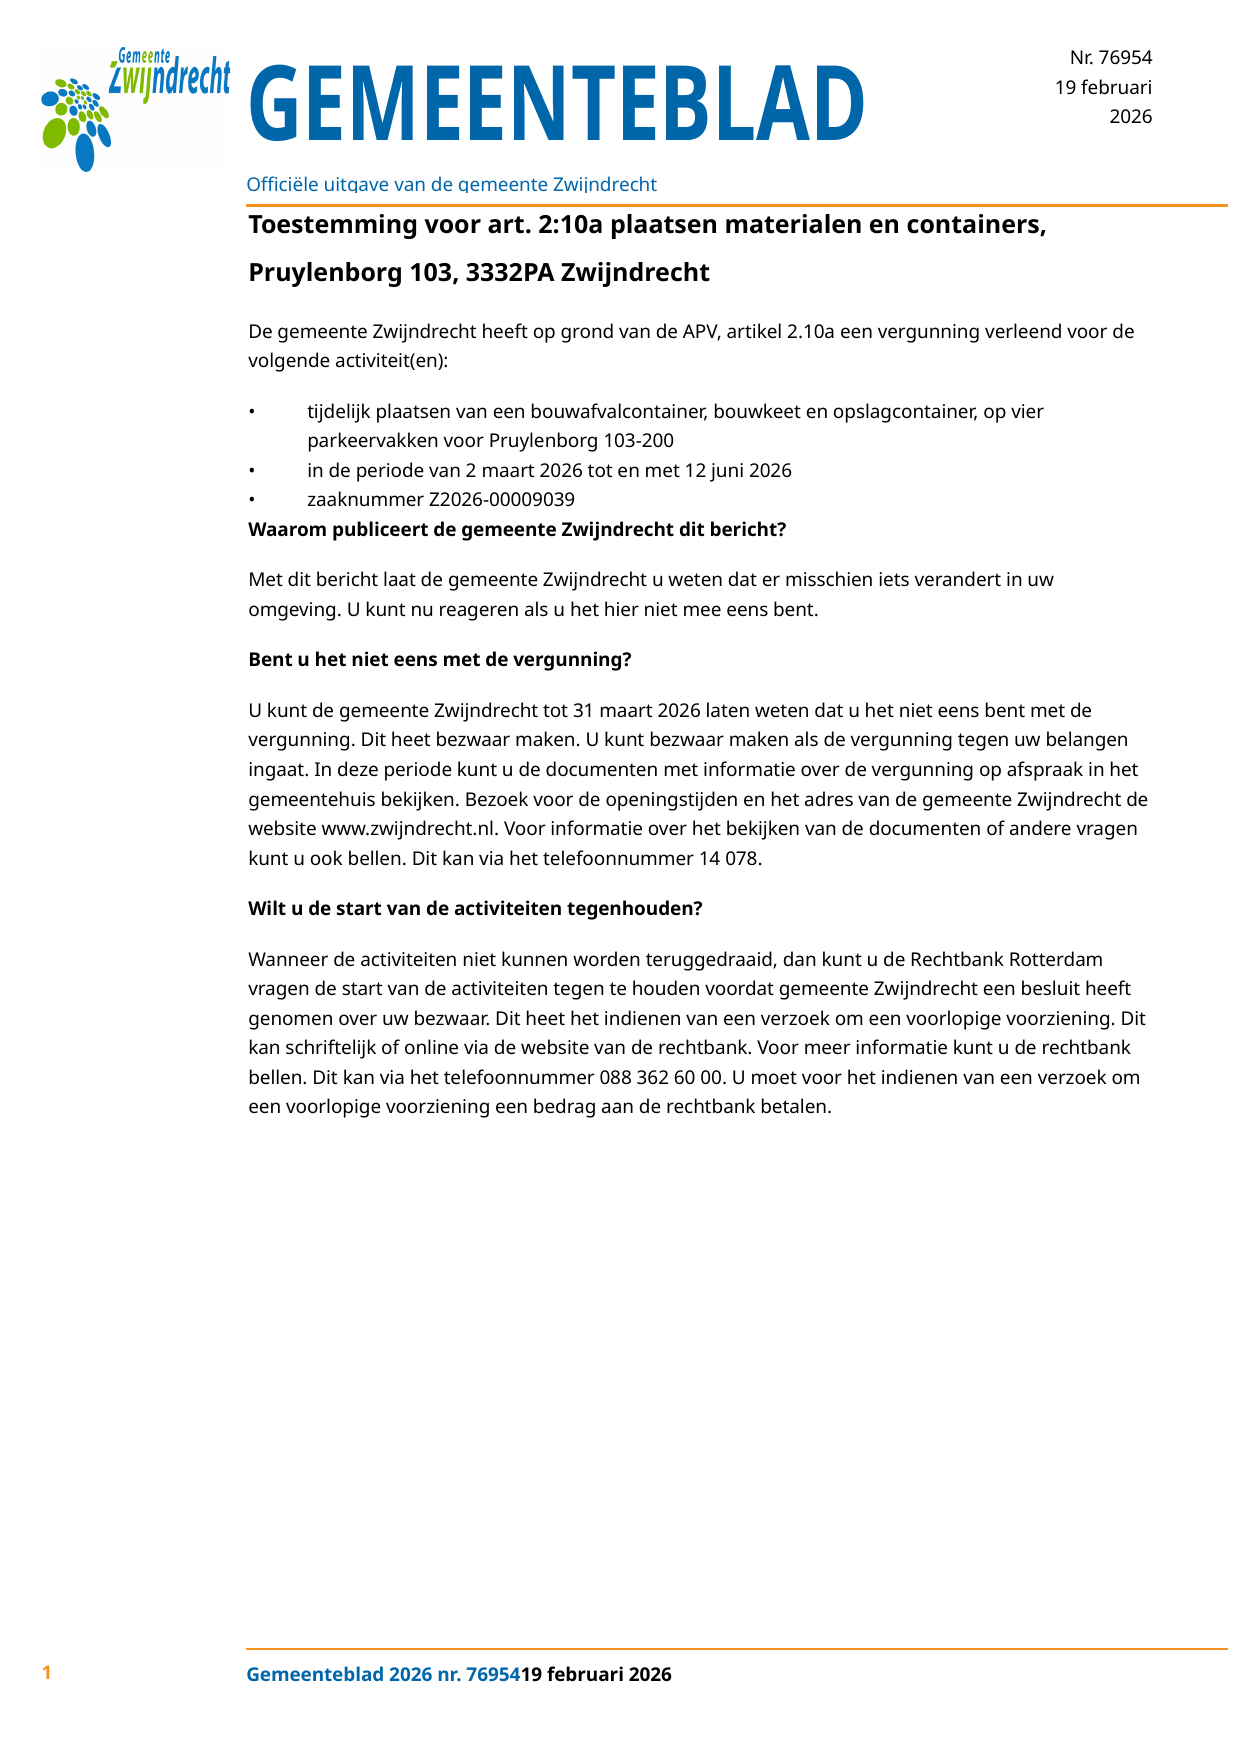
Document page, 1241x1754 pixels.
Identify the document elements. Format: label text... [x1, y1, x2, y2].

list zaaknummer Z2026-00009039 [248, 487, 1152, 512]
text Met dit bericht laat de gemeente Zwijndrecht u weten dat er misschien iets verandert in uw omgeving. U kunt nu reageren als u het hier niet mee eens bent. [248, 567, 1152, 622]
list in de periode van 2 maart 2026 tot en met 12 juni 2026 [248, 457, 1152, 483]
picture [41, 47, 231, 172]
text Wanneer de activiteiten niet kunnen worden teruggedraaid, dan kunt u de Rechtbank Rotterdam vragen de start van de activiteiten tegen te houden voordat gemeente Zwijndrecht een besluit heeft genomen over uw bezwaar. Dit heet het indienen van een verzoek om een voorlopige voorziening. Dit kan schriftelijk of online via de website van de rechtbank. Voor meer informatie kunt u de rechtbank bellen. Dit kan via het telefoonnummer 088 362 60 00. U moet voor het indienen van een verzoek om een voorlopige voorziening een bedrag aan de rechtbank betalen. [248, 946, 1152, 1119]
list tijdelijk plaatsen van een bouwafvalcontainer, bouwkeet en opslagcontainer, op vier parkeervakken voor Pruylenborg 103-200 [248, 398, 1152, 453]
text Toestemming voor art. 2:10a plaatsen materialen en containers, Pruylenborg 103, 3332PA Zwijndrecht [248, 207, 1152, 288]
text De gemeente Zwijndrecht heeft op grond van de APV, artikel 2.10a een vergunning verleend voor de volgende activiteit(en): [248, 318, 1152, 373]
text Waarom publiceert de gemeente Zwijndrecht dit bericht? [248, 516, 1152, 542]
text Bent u het niet eens met de vergunning? [248, 647, 1152, 672]
text U kunt de gemeente Zwijndrecht tot 31 maart 2026 laten weten dat u het niet eens bent met de vergunning. Dit heet bezwaar maken. U kunt bezwaar maken als de vergunning tegen uw belangen ingaat. In deze periode kunt u de documenten met informatie over de vergunning op afspraak in het gemeentehuis bekijken. Bezoek voor de openingstijden en het adres van de gemeente Zwijndrecht de website www.zwijndrecht.nl. Voor informatie over het bekijken van de documenten of andere vragen kunt u ook bellen. Dit kan via het telefoonnummer 14 078. [248, 697, 1152, 871]
text Wilt u de start van de activiteiten tegenhouden? [248, 895, 1152, 921]
